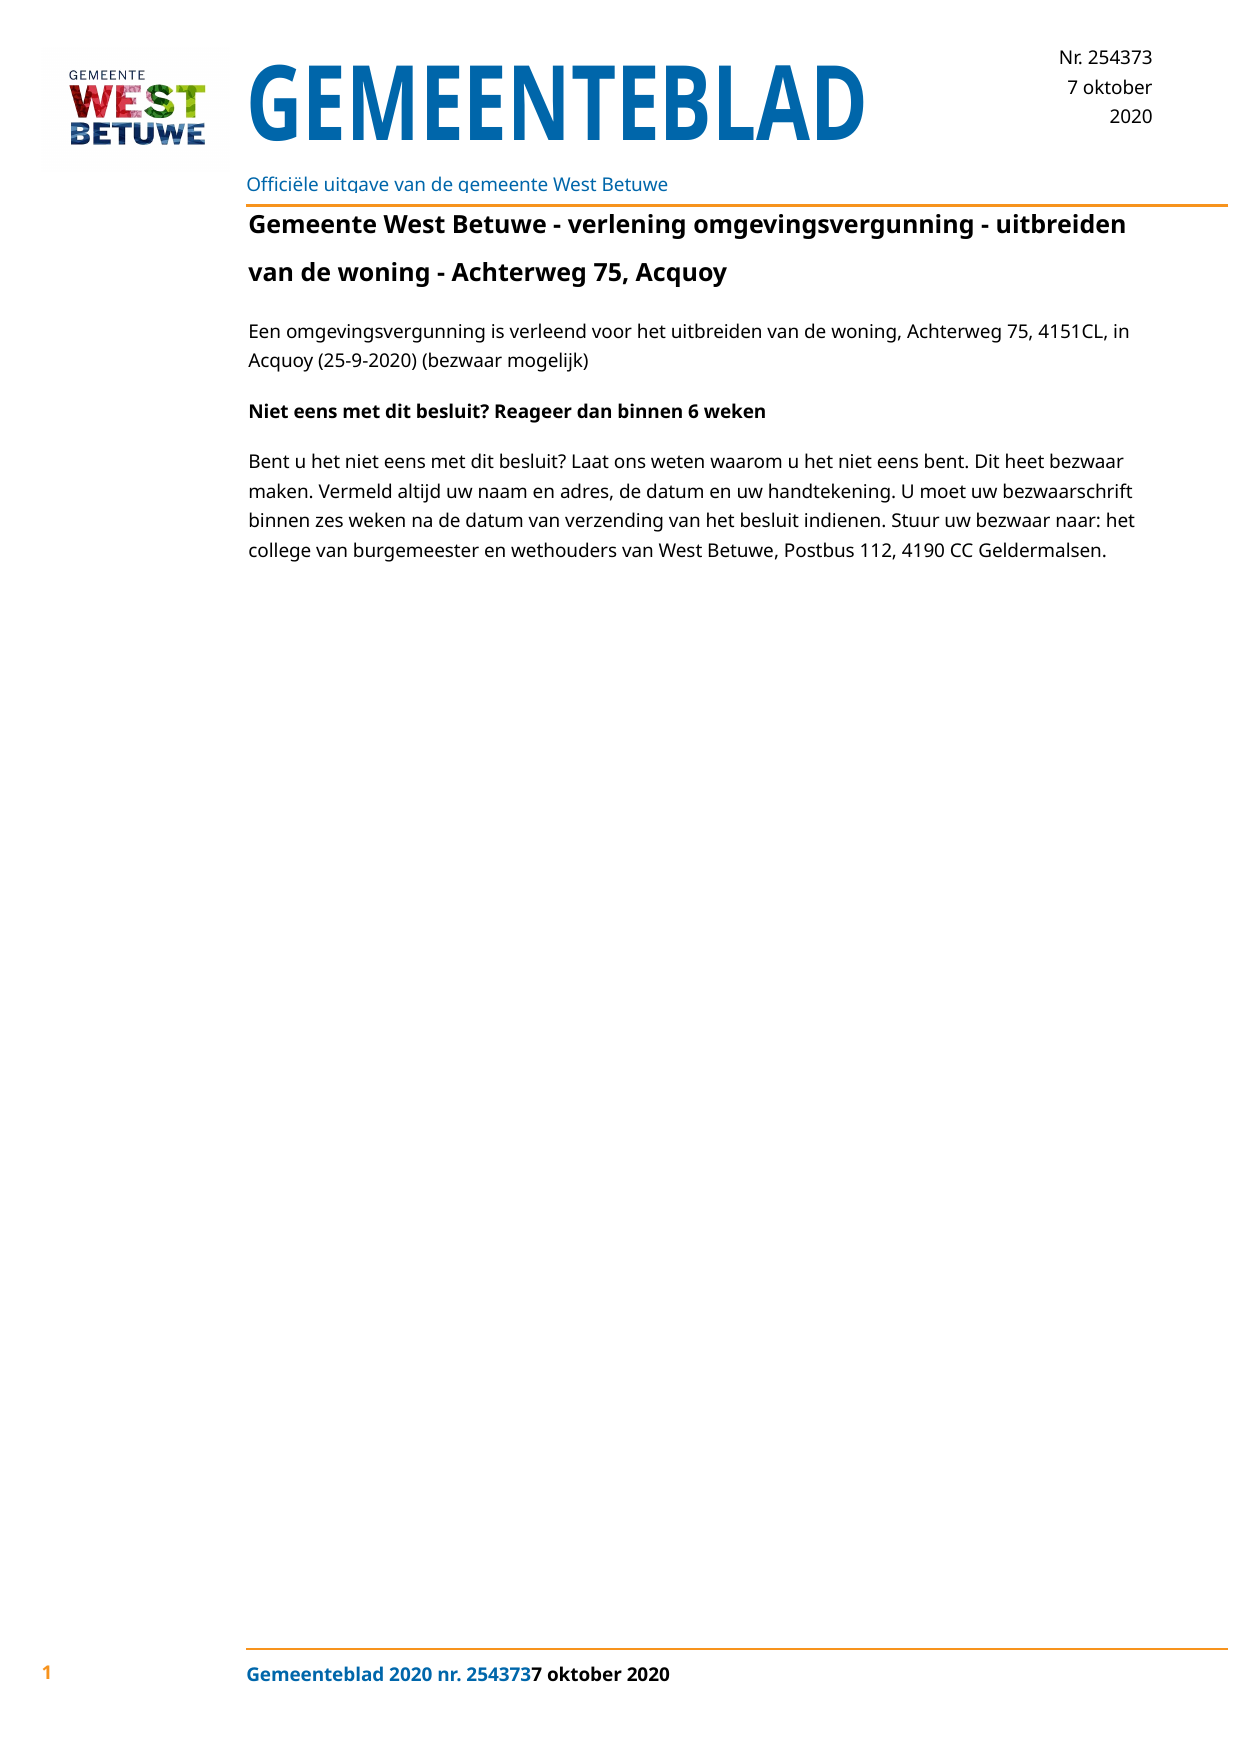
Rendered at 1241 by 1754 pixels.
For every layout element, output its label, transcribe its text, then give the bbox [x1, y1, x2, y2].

text Niet eens met dit besluit? Reageer dan binnen 6 weken [248, 398, 1152, 424]
text Gemeente West Betuwe - verlening omgevingsvergunning - uitbreiden van de woning - Achterweg 75, Acquoy [248, 207, 1152, 288]
picture [41, 47, 231, 172]
text Bent u het niet eens met dit besluit? Laat ons weten waarom u het niet eens bent. Dit heet bezwaar maken. Vermeld altijd uw naam en adres, de datum en uw handtekening. U moet uw bezwaarschrift binnen zes weken na de datum van verzending van het besluit indienen. Stuur uw bezwaar naar: het college van burgemeester en wethouders van West Betuwe, Postbus 112, 4190 CC Geldermalsen. [248, 448, 1152, 563]
text Een omgevingsvergunning is verleend voor het uitbreiden van de woning, Achterweg 75, 4151CL, in Acquoy (25-9-2020) (bezwaar mogelijk) [248, 318, 1152, 373]
